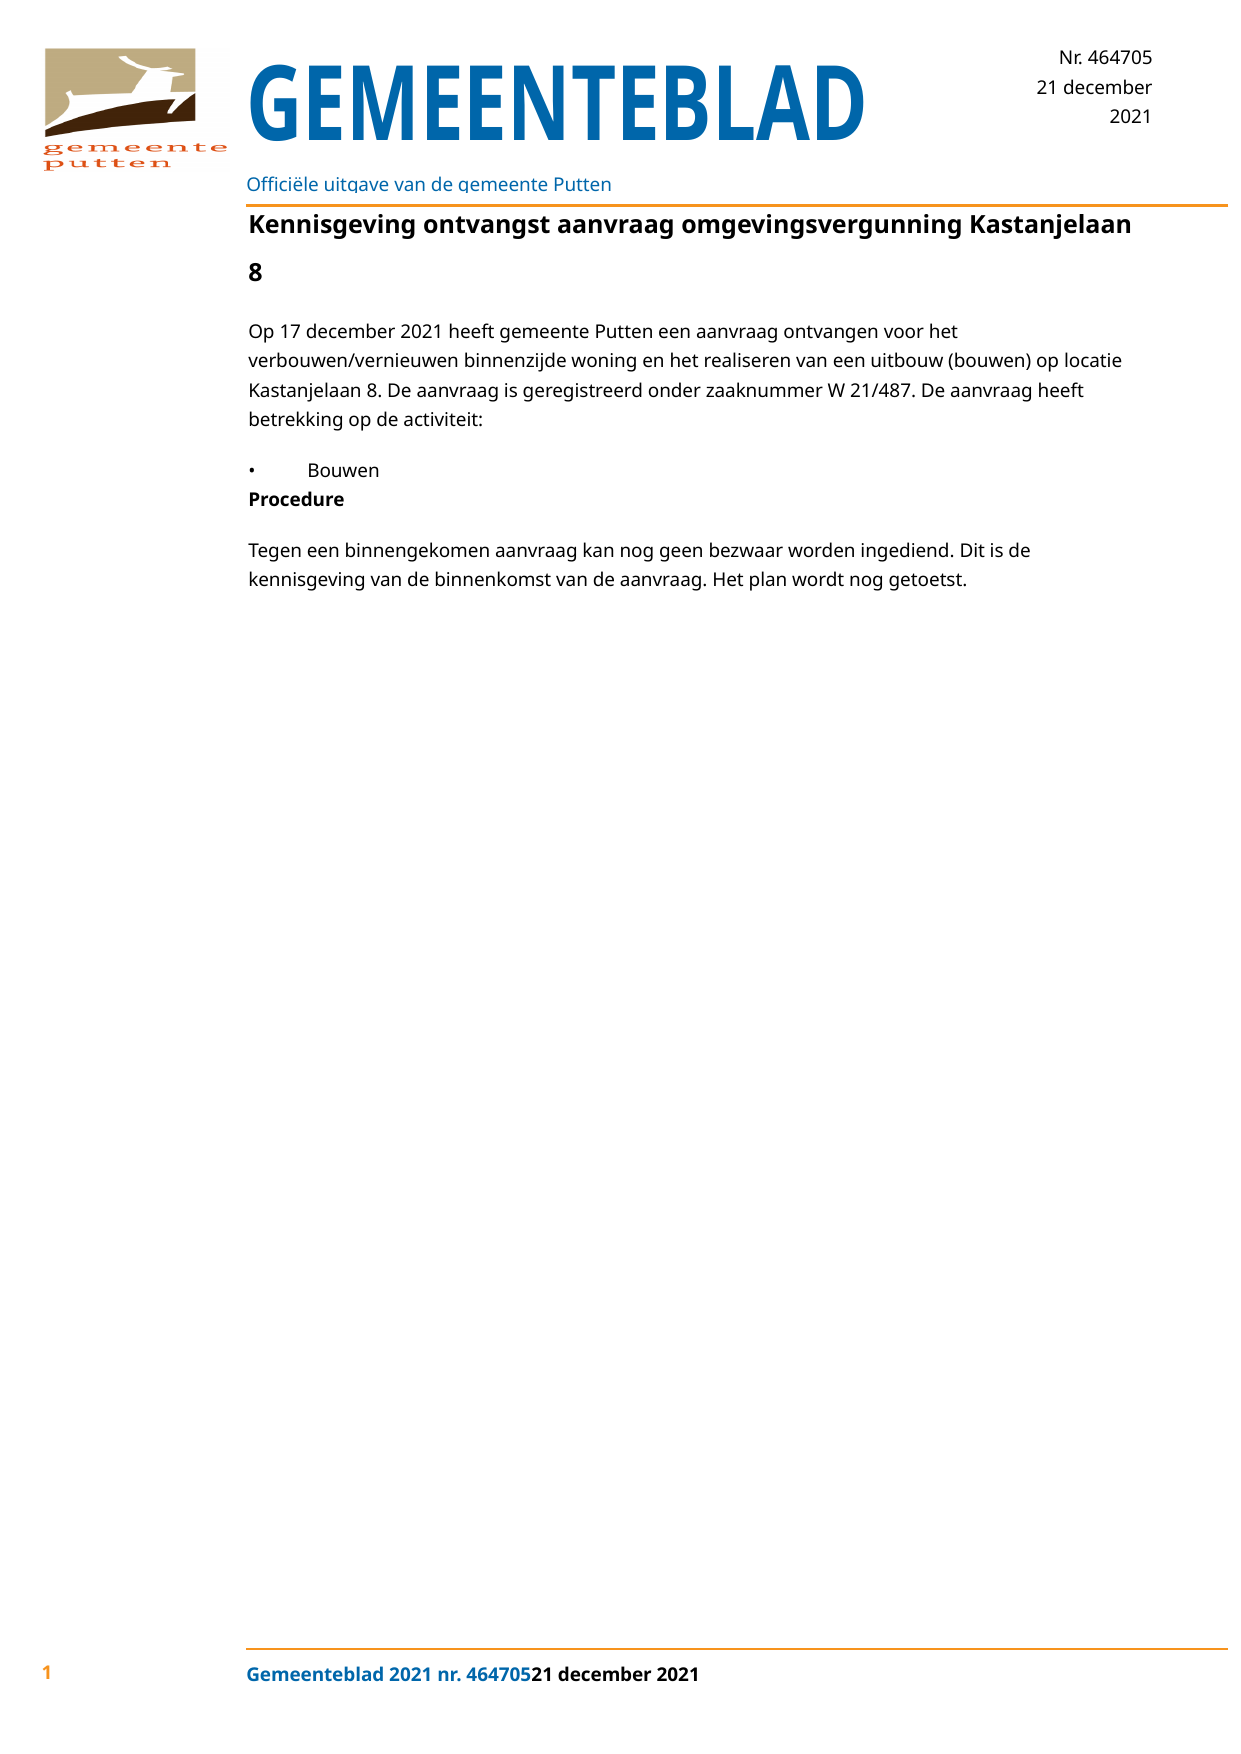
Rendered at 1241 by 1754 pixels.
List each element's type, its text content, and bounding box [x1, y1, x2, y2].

text Procedure [248, 487, 1152, 512]
list Bouwen [248, 457, 1152, 483]
text Op 17 december 2021 heeft gemeente Putten een aanvraag ontvangen voor het verbouwen/vernieuwen binnenzijde woning en het realiseren van een uitbouw (bouwen) op locatie Kastanjelaan 8. De aanvraag is geregistreerd onder zaaknummer W 21/487. De aanvraag heeft betrekking op de activiteit: [248, 318, 1152, 432]
text Kennisgeving ontvangst aanvraag omgevingsvergunning Kastanjelaan 8 [248, 207, 1152, 288]
picture [41, 47, 231, 172]
text Tegen een binnengekomen aanvraag kan nog geen bezwaar worden ingediend. Dit is de kennisgeving van de binnenkomst van de aanvraag. Het plan wordt nog getoetst. [248, 537, 1152, 592]
